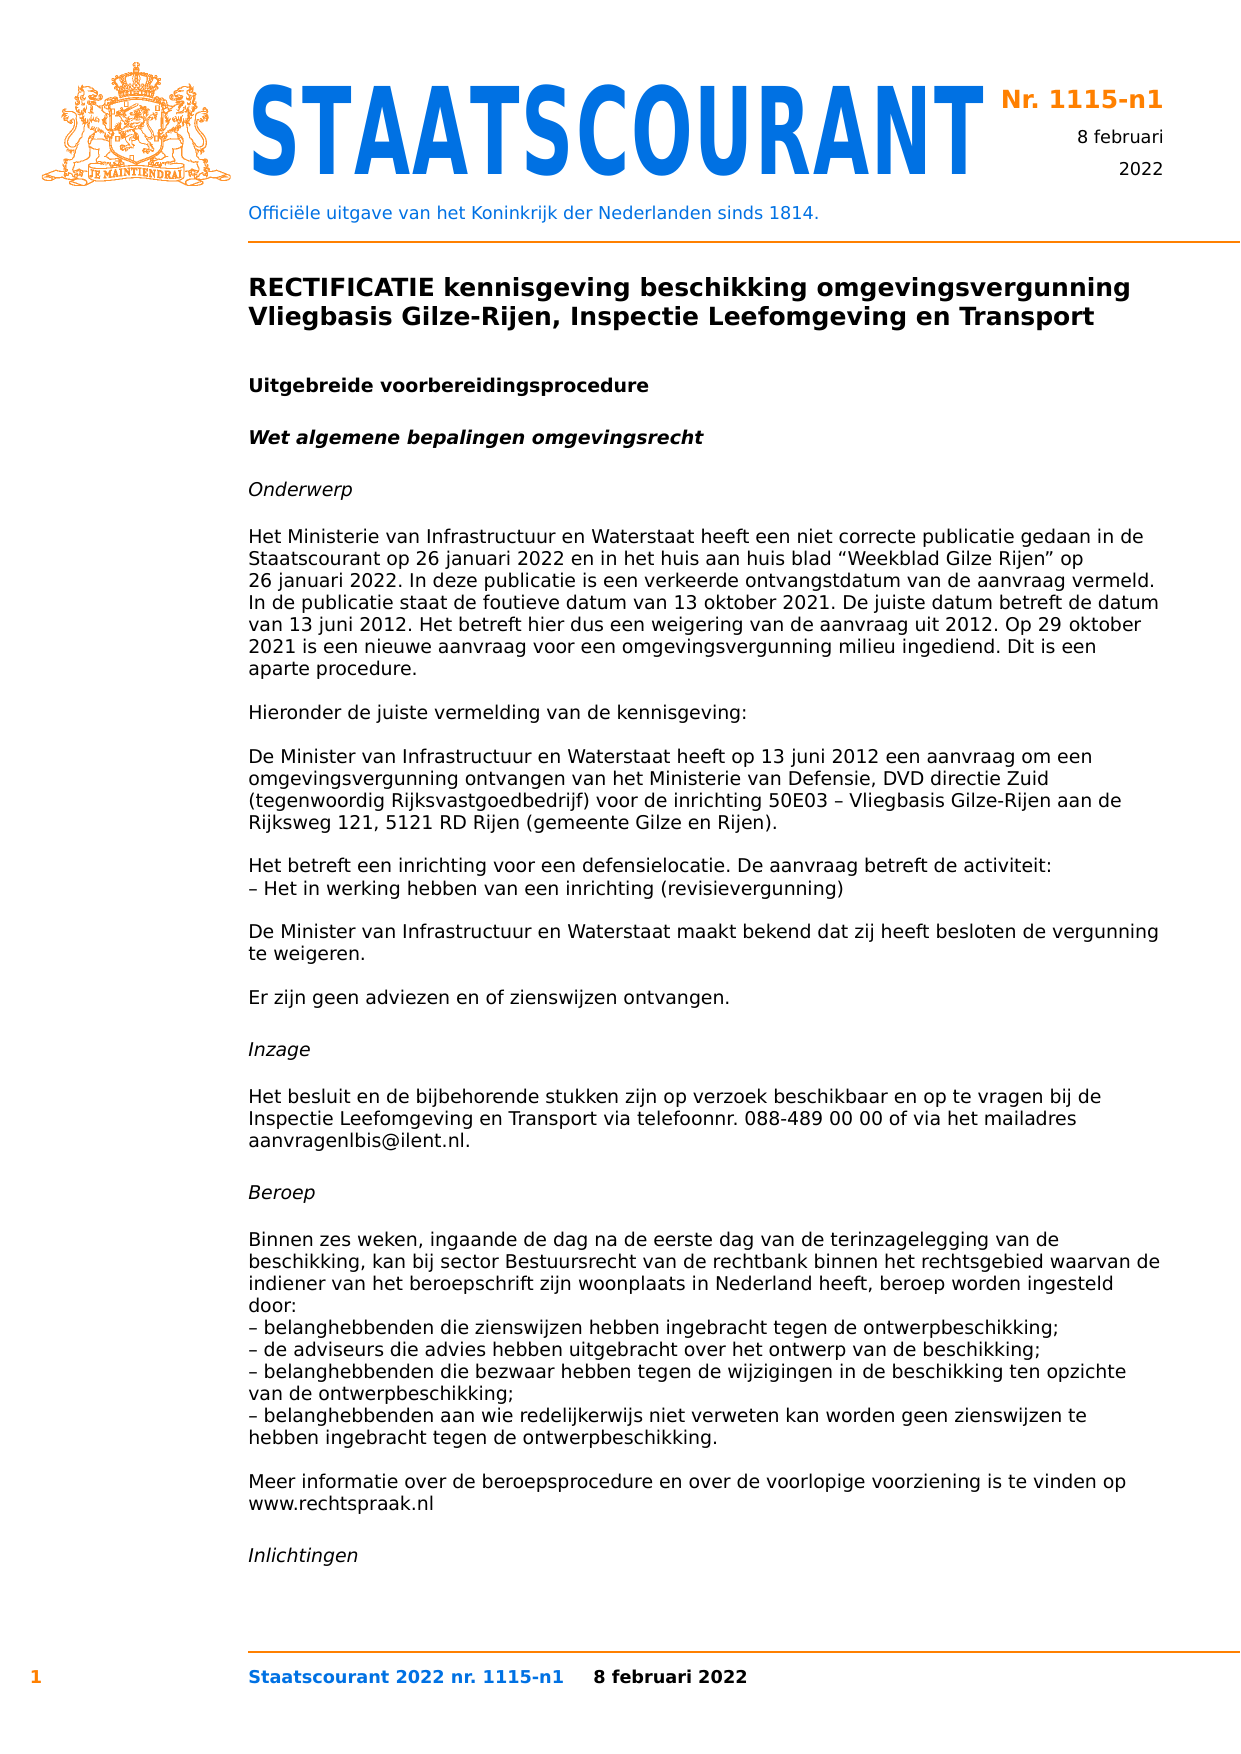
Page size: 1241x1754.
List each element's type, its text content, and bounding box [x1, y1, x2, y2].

text – belanghebbenden aan wie redelijkerwijs niet verweten kan worden geen zienswijzen te hebben ingebracht tegen de ontwerpbeschikking. [248, 1405, 1163, 1449]
subtitle RECTIFICATIE kennisgeving beschikking omgevingsvergunning Vliegbasis Gilze-Rijen, Inspectie Leefomgeving en Transport [248, 273, 1163, 331]
text Het Ministerie van Infrastructuur en Waterstaat heeft een niet correcte publicatie gedaan in de Staatscourant op 26 januari 2022 en in het huis aan huis blad “Weekblad Gilze Rijen” op 26 januari 2022. In deze publicatie is een verkeerde ontvangstdatum van de aanvraag vermeld. In de publicatie staat de foutieve datum van 13 oktober 2021. De juiste datum betreft de datum van 13 juni 2012. Het betreft hier dus een weigering van de aanvraag uit 2012. Op 29 oktober 2021 is een nieuwe aanvraag voor een omgevingsvergunning milieu ingediend. Dit is een aparte procedure. [248, 526, 1163, 680]
subtitle Uitgebreide voorbereidingsprocedure [248, 375, 1163, 397]
text De Minister van Infrastructuur en Waterstaat heeft op 13 juni 2012 een aanvraag om een omgevingsvergunning ontvangen van het Ministerie van Defensie, DVD directie Zuid (tegenwoordig Rijksvastgoedbedrijf) voor de inrichting 50E03 – Vliegbasis Gilze-Rijen aan de Rijksweg 121, 5121 RD Rijen (gemeente Gilze en Rijen). [248, 746, 1163, 833]
picture [41, 62, 231, 186]
subtitle Onderwerp [248, 479, 1163, 501]
table_header [25, 62, 248, 241]
text Binnen zes weken, ingaande de dag na de eerste dag van de terinzagelegging van de beschikking, kan bij sector Bestuursrecht van de rechtbank binnen het rechtsgebied waarvan de indiener van het beroepschrift zijn woonplaats in Nederland heeft, beroep worden ingesteld door: [248, 1229, 1163, 1317]
table_cell 2022 [998, 153, 1240, 203]
text Het besluit en de bijbehorende stukken zijn op verzoek beschikbaar en op te vragen bij de Inspectie Leefomgeving en Transport via telefoonnr. 088-489 00 00 of via het mailadres aanvragenlbis@ilent.nl. [248, 1086, 1163, 1152]
table_cell Officiële uitgave van het Koninkrijk der Nederlanden sinds 1814. [248, 203, 1240, 241]
text – belanghebbenden die bezwaar hebben tegen de wijzigingen in de beschikking ten opzichte van de ontwerpbeschikking; [248, 1361, 1163, 1405]
subtitle Inzage [248, 1039, 1163, 1061]
text – de adviseurs die advies hebben uitgebracht over het ontwerp van de beschikking; [248, 1339, 1163, 1361]
subtitle Inlichtingen [248, 1544, 1163, 1567]
table_header STAATSCOURANT [248, 62, 998, 203]
text – belanghebbenden die zienswijzen hebben ingebracht tegen de ontwerpbeschikking; [248, 1317, 1163, 1339]
subtitle Beroep [248, 1182, 1163, 1204]
text Het betreft een inrichting voor een defensielocatie. De aanvraag betreft de activiteit: [248, 855, 1163, 877]
text – Het in werking hebben van een inrichting (revisievergunning) [248, 877, 1163, 899]
table_header Nr. 1115-n1 [998, 62, 1240, 121]
text Hieronder de juiste vermelding van de kennisgeving: [248, 702, 1163, 724]
text Meer informatie over de beroepsprocedure en over de voorlopige voorziening is te vinden op www.rechtspraak.nl [248, 1471, 1163, 1514]
text De Minister van Infrastructuur en Waterstaat maakt bekend dat zij heeft besloten de vergunning te weigeren. [248, 921, 1163, 965]
text Er zijn geen adviezen en of zienswijzen ontvangen. [248, 987, 1163, 1009]
subtitle Wet algemene bepalingen omgevingsrecht [248, 427, 1163, 449]
table_cell 8 februari [998, 121, 1240, 153]
